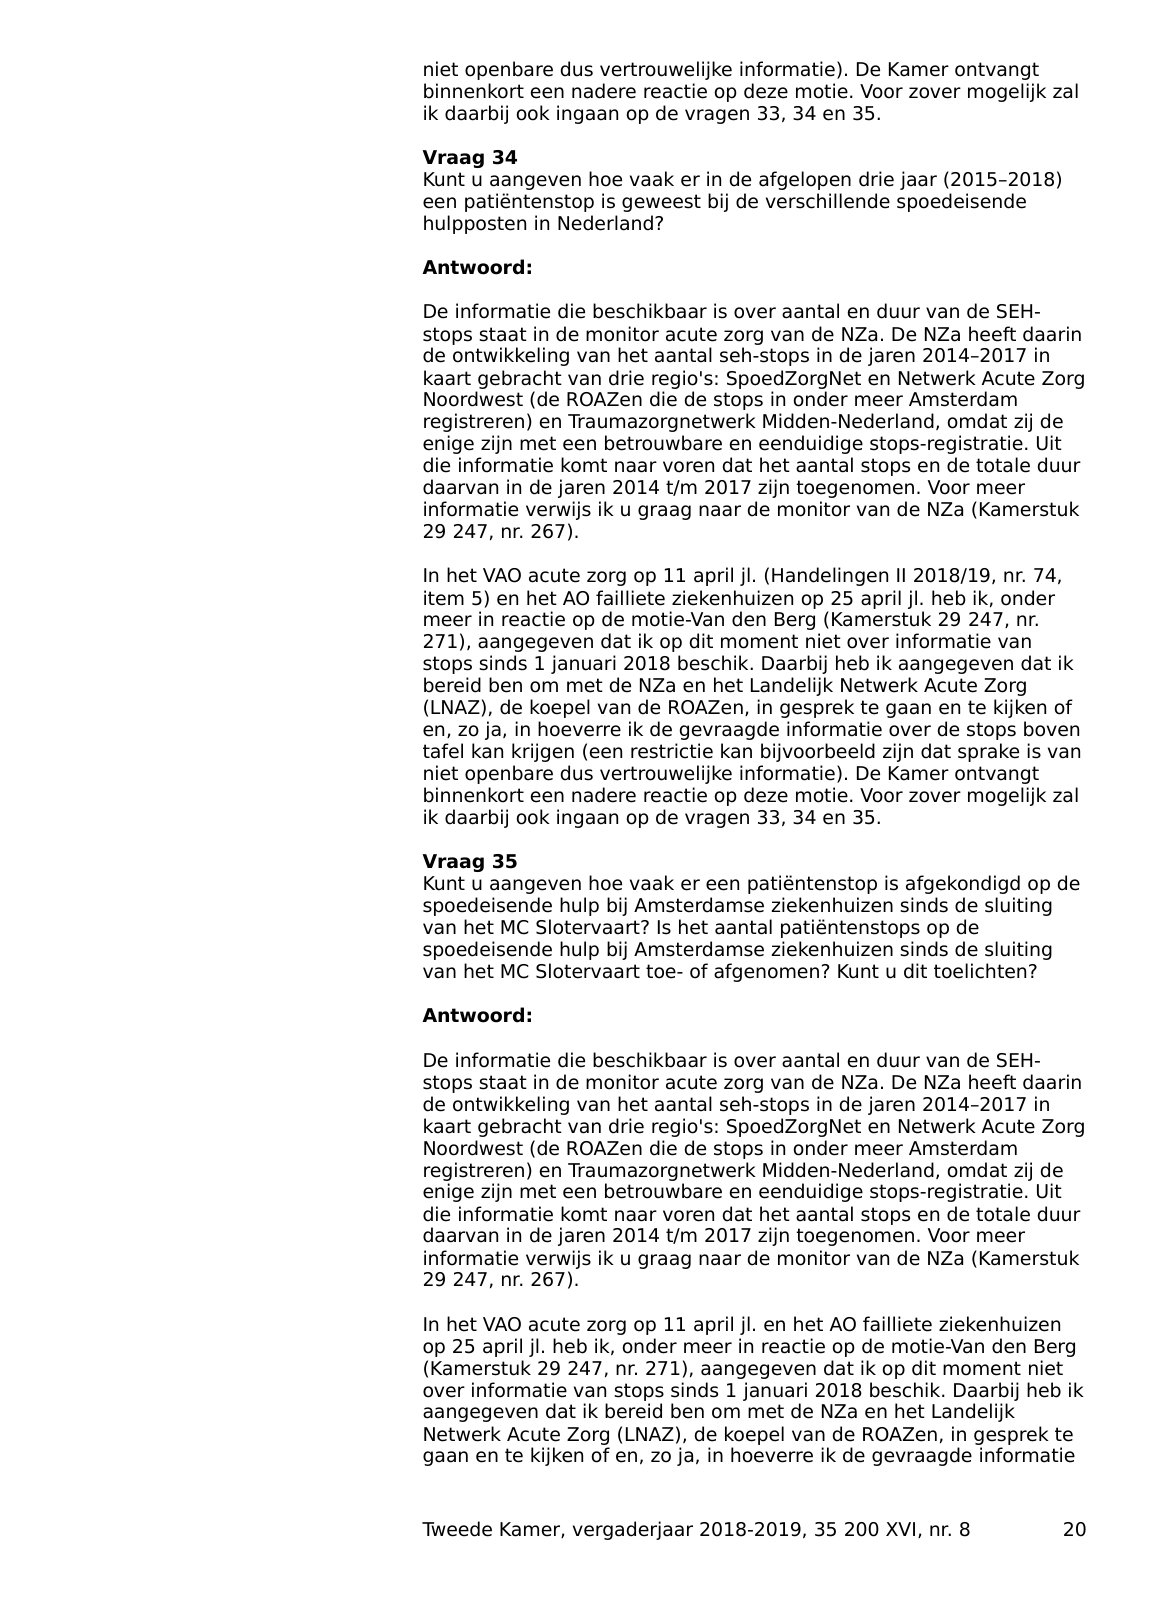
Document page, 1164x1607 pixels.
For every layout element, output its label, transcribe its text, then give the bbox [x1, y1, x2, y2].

text niet openbare dus vertrouwelijke informatie). De Kamer ontvangt binnenkort een nadere reactie op deze motie. Voor zover mogelijk zal ik daarbij ook ingaan op de vragen 33, 34 en 35. [422, 59, 1087, 125]
text Kunt u aangeven hoe vaak er in de afgelopen drie jaar (2015–2018) een patiëntenstop is geweest bij de verschillende spoedeisende hulpposten in Nederland? [422, 169, 1087, 235]
text Vraag 34 [422, 147, 1087, 169]
text Kunt u aangeven hoe vaak er een patiëntenstop is afgekondigd op de spoedeisende hulp bij Amsterdamse ziekenhuizen sinds de sluiting van het MC Slotervaart? Is het aantal patiëntenstops op de spoedeisende hulp bij Amsterdamse ziekenhuizen sinds de sluiting van het MC Slotervaart toe- of afgenomen? Kunt u dit toelichten? [422, 873, 1087, 983]
text Antwoord: [422, 1005, 1087, 1027]
text In het VAO acute zorg op 11 april jl. (Handelingen II 2018/19, nr. 74, item 5) en het AO failliete ziekenhuizen op 25 april jl. heb ik, onder meer in reactie op de motie-Van den Berg (Kamerstuk 29 247, nr. 271), aangegeven dat ik op dit moment niet over informatie van stops sinds 1 januari 2018 beschik. Daarbij heb ik aangegeven dat ik bereid ben om met de NZa en het Landelijk Netwerk Acute Zorg (LNAZ), de koepel van de ROAZen, in gesprek te gaan en te kijken of en, zo ja, in hoeverre ik de gevraagde informatie over de stops boven tafel kan krijgen (een restrictie kan bijvoorbeeld zijn dat sprake is van niet openbare dus vertrouwelijke informatie). De Kamer ontvangt binnenkort een nadere reactie op deze motie. Voor zover mogelijk zal ik daarbij ook ingaan op de vragen 33, 34 en 35. [422, 565, 1087, 829]
text Antwoord: [422, 257, 1087, 279]
text Vraag 35 [422, 851, 1087, 873]
text In het VAO acute zorg op 11 april jl. en het AO failliete ziekenhuizen op 25 april jl. heb ik, onder meer in reactie op de motie-Van den Berg (Kamerstuk 29 247, nr. 271), aangegeven dat ik op dit moment niet over informatie van stops sinds 1 januari 2018 beschik. Daarbij heb ik aangegeven dat ik bereid ben om met de NZa en het Landelijk Netwerk Acute Zorg (LNAZ), de koepel van de ROAZen, in gesprek te gaan en te kijken of en, zo ja, in hoeverre ik de gevraagde informatie [422, 1313, 1087, 1467]
text De informatie die beschikbaar is over aantal en duur van de SEH-stops staat in de monitor acute zorg van de NZa. De NZa heeft daarin de ontwikkeling van het aantal seh-stops in de jaren 2014–2017 in kaart gebracht van drie regio's: SpoedZorgNet en Netwerk Acute Zorg Noordwest (de ROAZen die de stops in onder meer Amsterdam registreren) en Traumazorgnetwerk Midden-Nederland, omdat zij de enige zijn met een betrouwbare en eenduidige stops-registratie. Uit die informatie komt naar voren dat het aantal stops en de totale duur daarvan in de jaren 2014 t/m 2017 zijn toegenomen. Voor meer informatie verwijs ik u graag naar de monitor van de NZa (Kamerstuk 29 247, nr. 267). [422, 301, 1087, 543]
text De informatie die beschikbaar is over aantal en duur van de SEH-stops staat in de monitor acute zorg van de NZa. De NZa heeft daarin de ontwikkeling van het aantal seh-stops in de jaren 2014–2017 in kaart gebracht van drie regio's: SpoedZorgNet en Netwerk Acute Zorg Noordwest (de ROAZen die de stops in onder meer Amsterdam registreren) en Traumazorgnetwerk Midden-Nederland, omdat zij de enige zijn met een betrouwbare en eenduidige stops-registratie. Uit die informatie komt naar voren dat het aantal stops en de totale duur daarvan in de jaren 2014 t/m 2017 zijn toegenomen. Voor meer informatie verwijs ik u graag naar de monitor van de NZa (Kamerstuk 29 247, nr. 267). [422, 1049, 1087, 1291]
